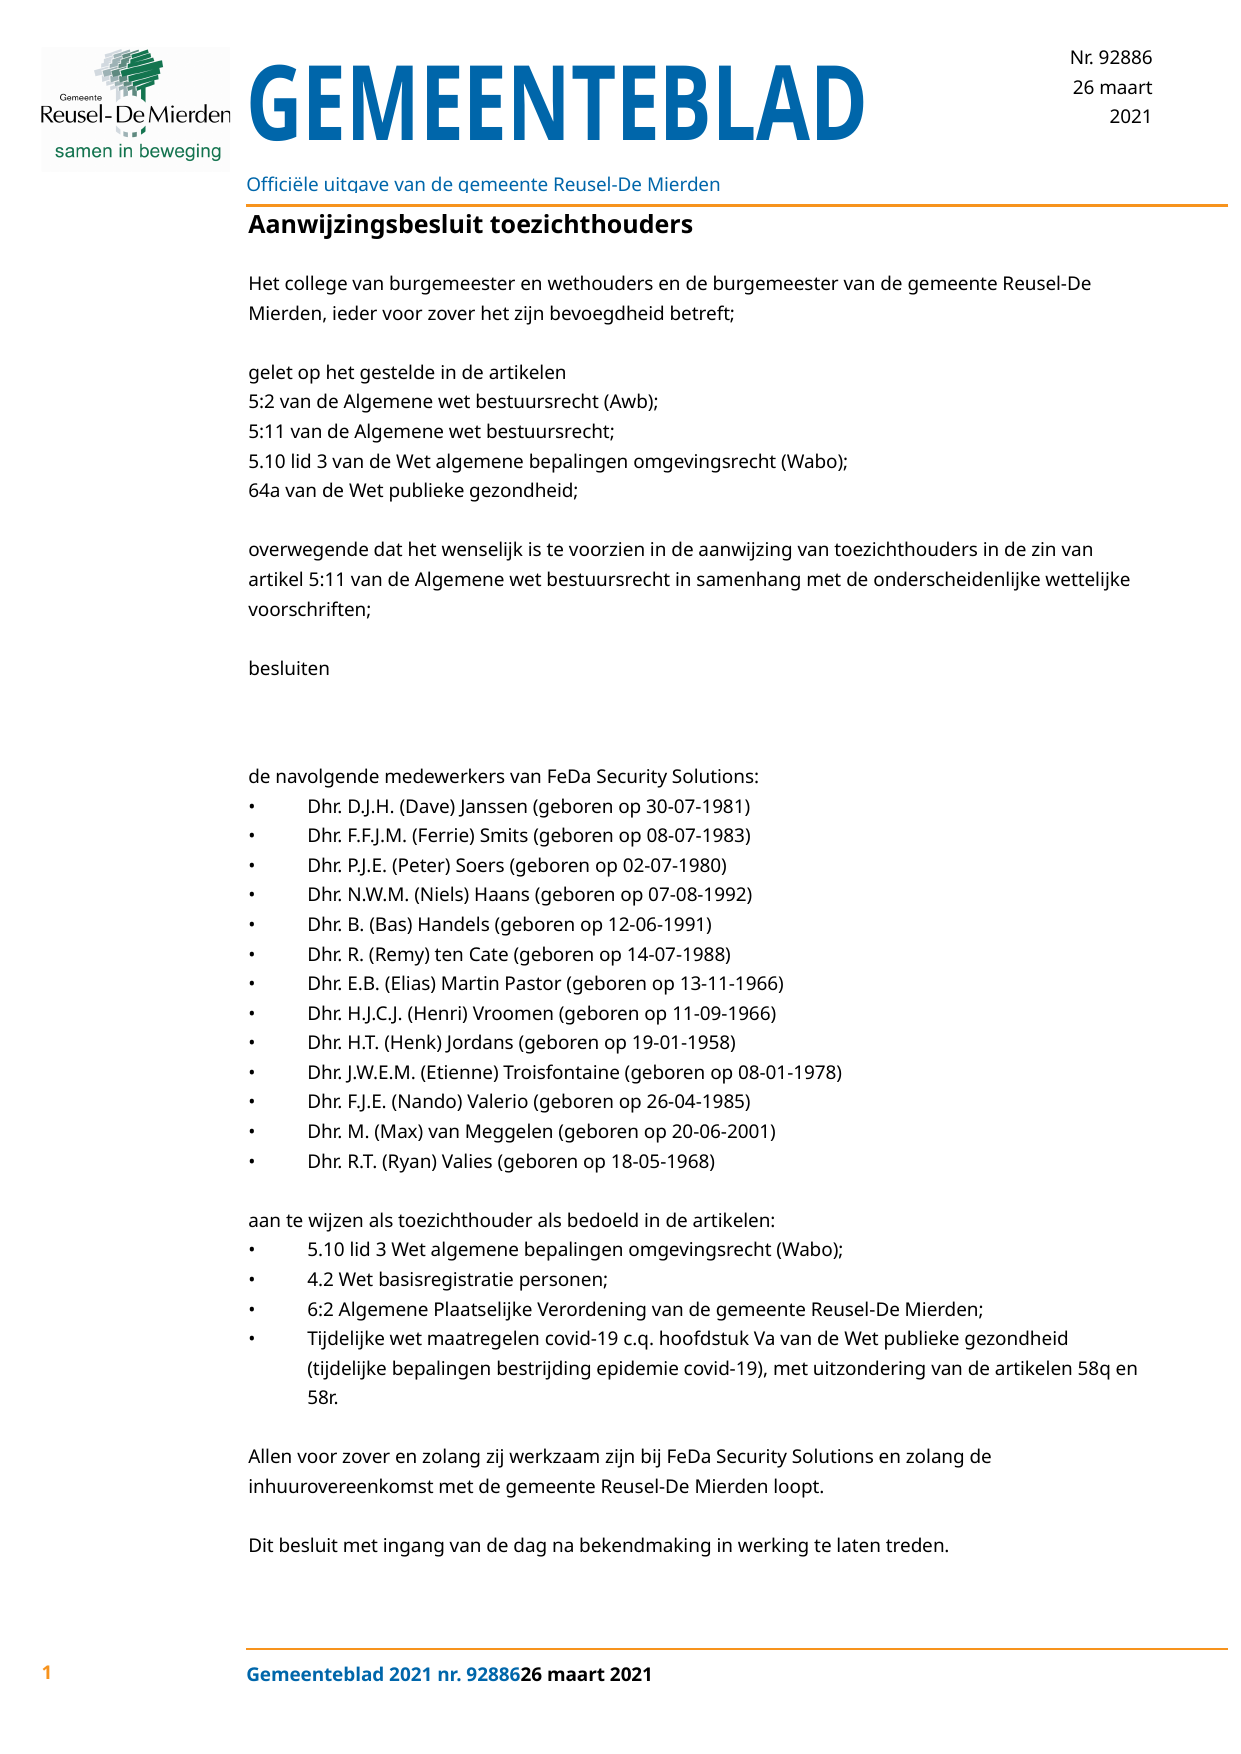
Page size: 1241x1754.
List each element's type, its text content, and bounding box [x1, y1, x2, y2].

list Dhr. N.W.M. (Niels) Haans (geboren op 07-08-1992) [248, 882, 1152, 907]
text 5.10 lid 3 van de Wet algemene bepalingen omgevingsrecht (Wabo); [248, 448, 1152, 473]
list Dhr. B. (Bas) Handels (geboren op 12-06-1991) [248, 911, 1152, 937]
text 5:11 van de Algemene wet bestuursrecht; [248, 418, 1152, 444]
text overwegende dat het wenselijk is te voorzien in de aanwijzing van toezichthouders in de zin van artikel 5:11 van de Algemene wet bestuursrecht in samenhang met de onderscheidenlijke wettelijke voorschriften; [248, 537, 1152, 621]
list Dhr. P.J.E. (Peter) Soers (geboren op 02-07-1980) [248, 852, 1152, 878]
list Tijdelijke wet maatregelen covid-19 c.q. hoofdstuk Va van de Wet publieke gezondheid (tijdelijke bepalingen bestrijding epidemie covid-19), met uitzondering van de artikelen 58q en 58r. [248, 1325, 1152, 1410]
text besluiten [248, 655, 1152, 681]
text gelet op het gestelde in de artikelen [248, 359, 1152, 385]
list Dhr. F.J.E. (Nando) Valerio (geboren op 26-04-1985) [248, 1089, 1152, 1114]
list Dhr. R. (Remy) ten Cate (geboren op 14-07-1988) [248, 941, 1152, 967]
list 5.10 lid 3 Wet algemene bepalingen omgevingsrecht (Wabo); [248, 1237, 1152, 1262]
list 4.2 Wet basisregistratie personen; [248, 1266, 1152, 1292]
picture [41, 47, 231, 172]
text de navolgende medewerkers van FeDa Security Solutions: [248, 763, 1152, 789]
text Allen voor zover en zolang zij werkzaam zijn bij FeDa Security Solutions en zolang de inhuurovereenkomst met de gemeente Reusel-De Mierden loopt. [248, 1444, 1152, 1499]
text 5:2 van de Algemene wet bestuursrecht (Awb); [248, 389, 1152, 414]
text aan te wijzen als toezichthouder als bedoeld in de artikelen: [248, 1207, 1152, 1233]
text Aanwijzingsbesluit toezichthouders [248, 207, 1152, 241]
text Het college van burgemeester en wethouders en de burgemeester van de gemeente Reusel-De Mierden, ieder voor zover het zijn bevoegdheid betreft; [248, 270, 1152, 326]
list Dhr. H.J.C.J. (Henri) Vroomen (geboren op 11-09-1966) [248, 1000, 1152, 1026]
list Dhr. E.B. (Elias) Martin Pastor (geboren op 13-11-1966) [248, 970, 1152, 996]
list Dhr. H.T. (Henk) Jordans (geboren op 19-01-1958) [248, 1029, 1152, 1055]
list Dhr. J.W.E.M. (Etienne) Troisfontaine (geboren op 08-01-1978) [248, 1059, 1152, 1085]
text 64a van de Wet publieke gezondheid; [248, 477, 1152, 503]
list Dhr. F.F.J.M. (Ferrie) Smits (geboren op 08-07-1983) [248, 822, 1152, 848]
list Dhr. M. (Max) van Meggelen (geboren op 20-06-2001) [248, 1118, 1152, 1144]
text Dit besluit met ingang van de dag na bekendmaking in werking te laten treden. [248, 1532, 1152, 1558]
list 6:2 Algemene Plaatselijke Verordening van de gemeente Reusel-De Mierden; [248, 1296, 1152, 1322]
list Dhr. R.T. (Ryan) Valies (geboren op 18-05-1968) [248, 1148, 1152, 1174]
list Dhr. D.J.H. (Dave) Janssen (geboren op 30-07-1981) [248, 793, 1152, 819]
